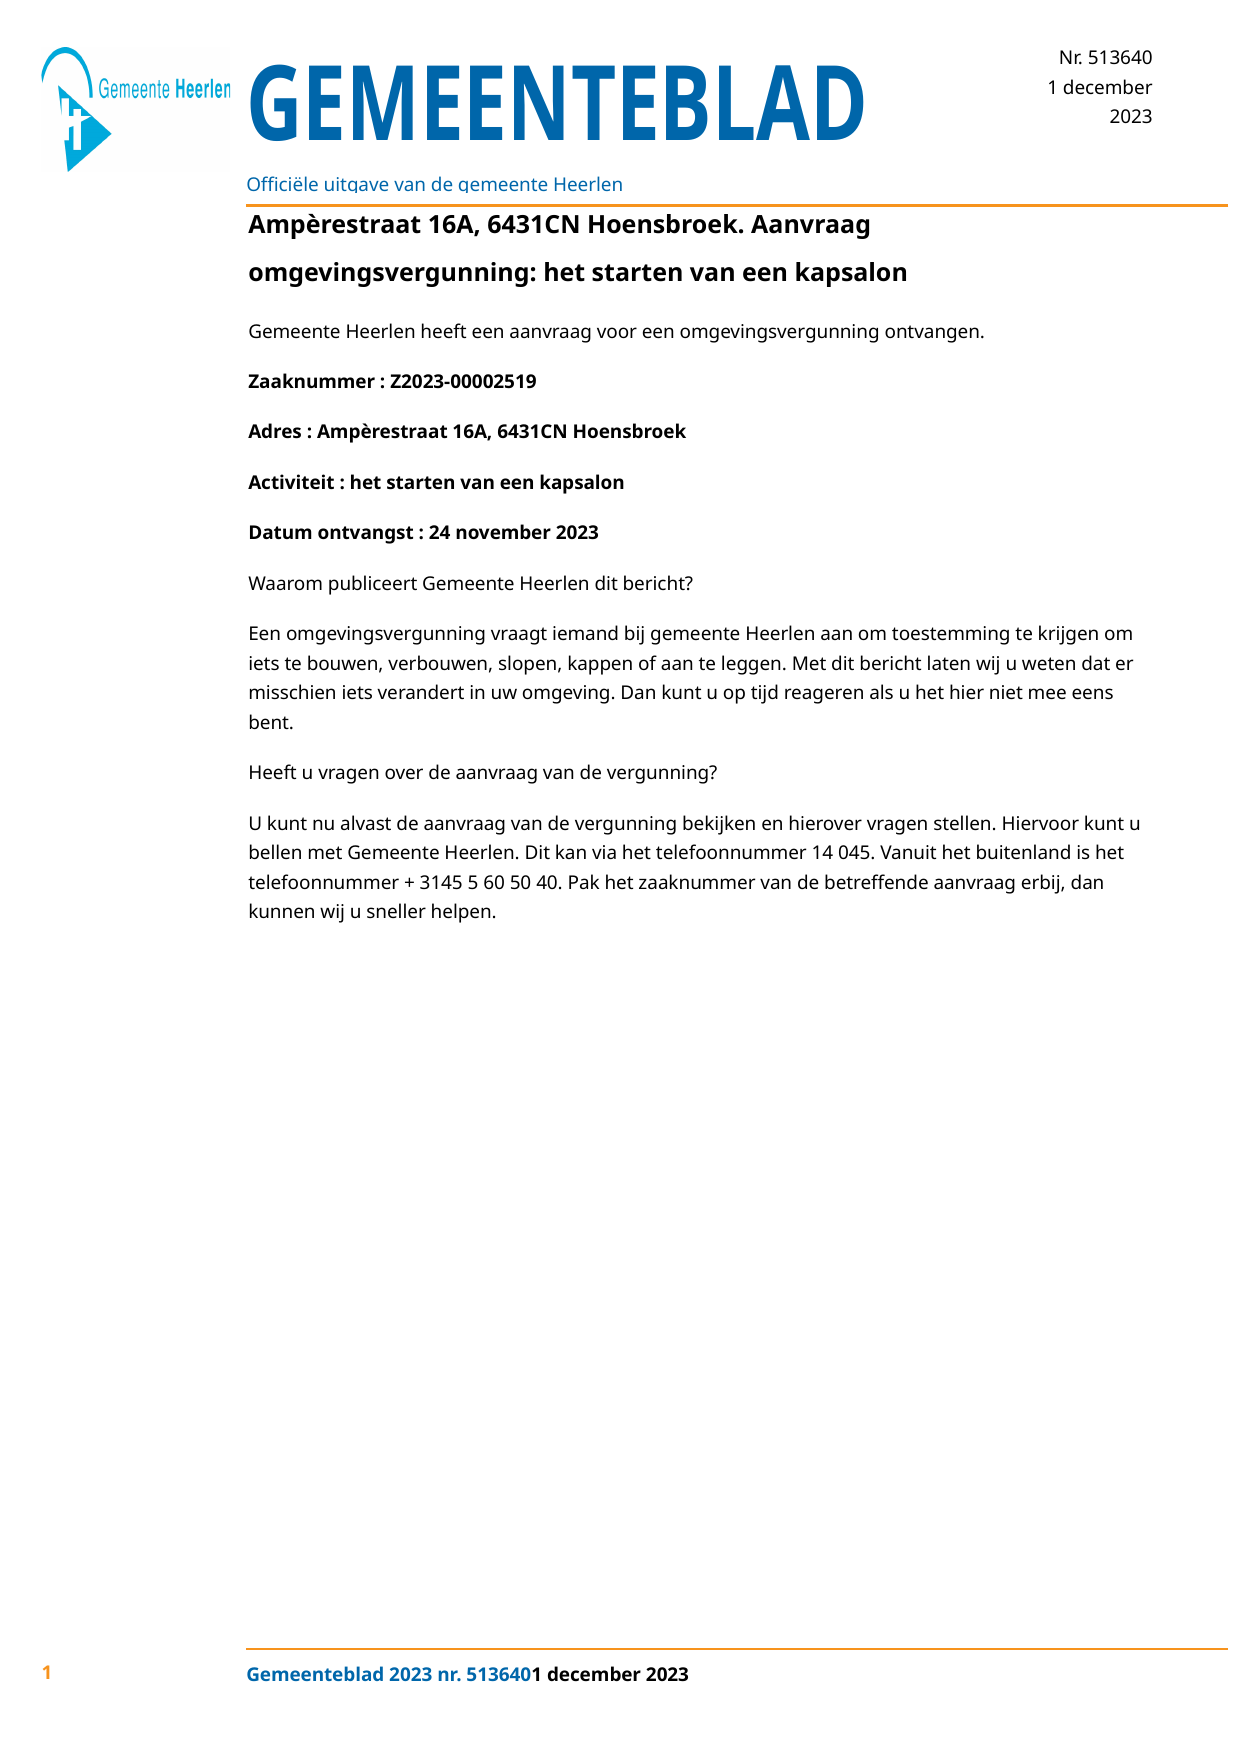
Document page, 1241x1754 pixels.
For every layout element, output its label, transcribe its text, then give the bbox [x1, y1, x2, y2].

text Zaaknummer : Z2023-00002519 [248, 368, 1152, 394]
text U kunt nu alvast de aanvraag van de vergunning bekijken en hierover vragen stellen. Hiervoor kunt u bellen met Gemeente Heerlen. Dit kan via het telefoonnummer 14 045. Vanuit het buitenland is het telefoonnummer + 3145 5 60 50 40. Pak het zaaknummer van de betreffende aanvraag erbij, dan kunnen wij u sneller helpen. [248, 810, 1152, 924]
text Adres : Ampèrestraat 16A, 6431CN Hoensbroek [248, 419, 1152, 444]
text Gemeente Heerlen heeft een aanvraag voor een omgevingsvergunning ontvangen. [248, 318, 1152, 344]
text Activiteit : het starten van een kapsalon [248, 469, 1152, 495]
picture [41, 47, 59, 70]
text Datum ontvangst : 24 november 2023 [248, 519, 1152, 545]
picture [41, 47, 231, 172]
text Heeft u vragen over de aanvraag van de vergunning? [248, 759, 1152, 785]
text Een omgevingsvergunning vraagt iemand bij gemeente Heerlen aan om toestemming te krijgen om iets te bouwen, verbouwen, slopen, kappen of aan te leggen. Met dit bericht laten wij u weten dat er misschien iets verandert in uw omgeving. Dan kunt u op tijd reageren als u het hier niet mee eens bent. [248, 620, 1152, 735]
text Waarom publiceert Gemeente Heerlen dit bericht? [248, 570, 1152, 596]
text Ampèrestraat 16A, 6431CN Hoensbroek. Aanvraag omgevingsvergunning: het starten van een kapsalon [248, 207, 1152, 288]
